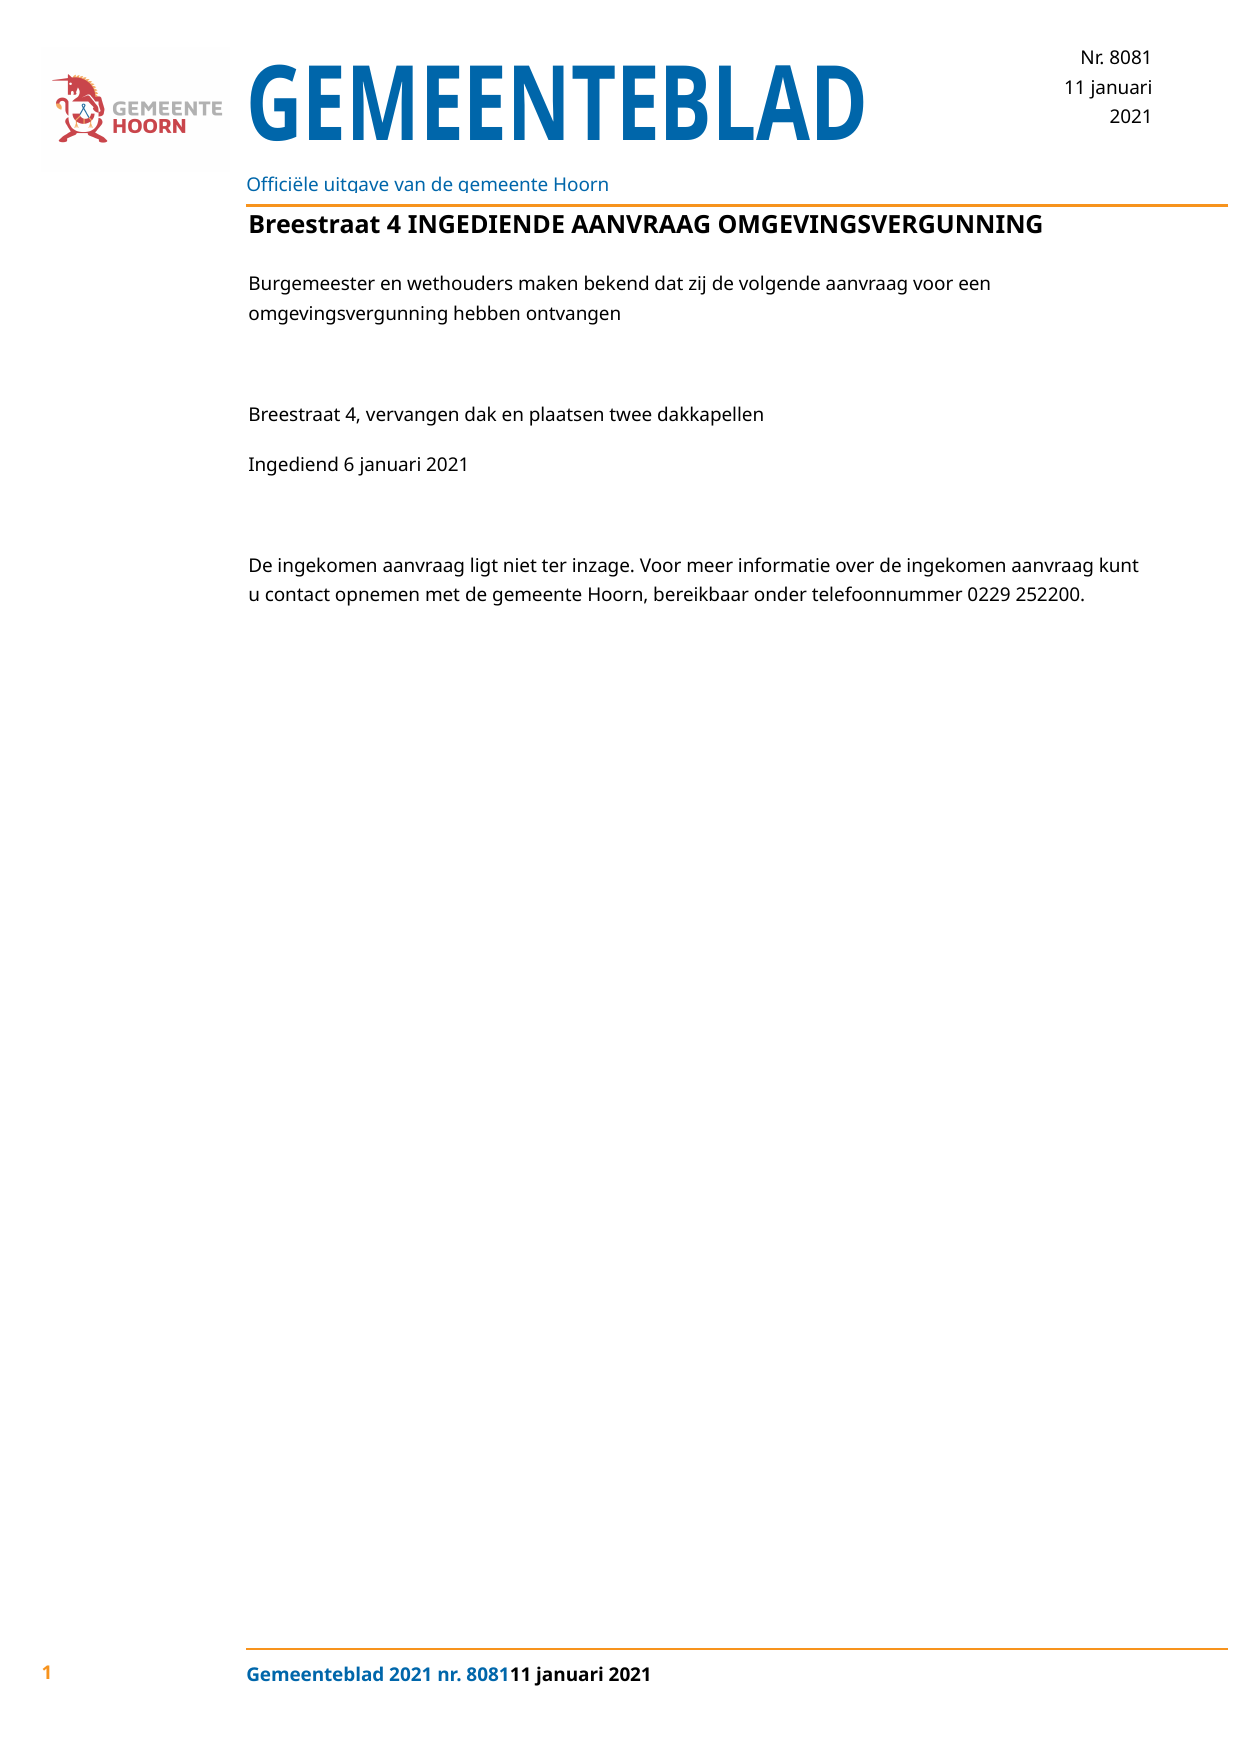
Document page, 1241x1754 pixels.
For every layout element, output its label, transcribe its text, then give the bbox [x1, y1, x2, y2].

picture [41, 47, 231, 172]
text Burgemeester en wethouders maken bekend dat zij de volgende aanvraag voor een omgevingsvergunning hebben ontvangen [248, 270, 1152, 326]
text Breestraat 4 INGEDIENDE AANVRAAG OMGEVINGSVERGUNNING [248, 207, 1152, 241]
text Ingediend 6 januari 2021 [248, 451, 1152, 477]
text Breestraat 4, vervangen dak en plaatsen twee dakkapellen [248, 401, 1152, 426]
text De ingekomen aanvraag ligt niet ter inzage. Voor meer informatie over de ingekomen aanvraag kunt u contact opnemen met de gemeente Hoorn, bereikbaar onder telefoonnummer 0229 252200. [248, 552, 1152, 607]
